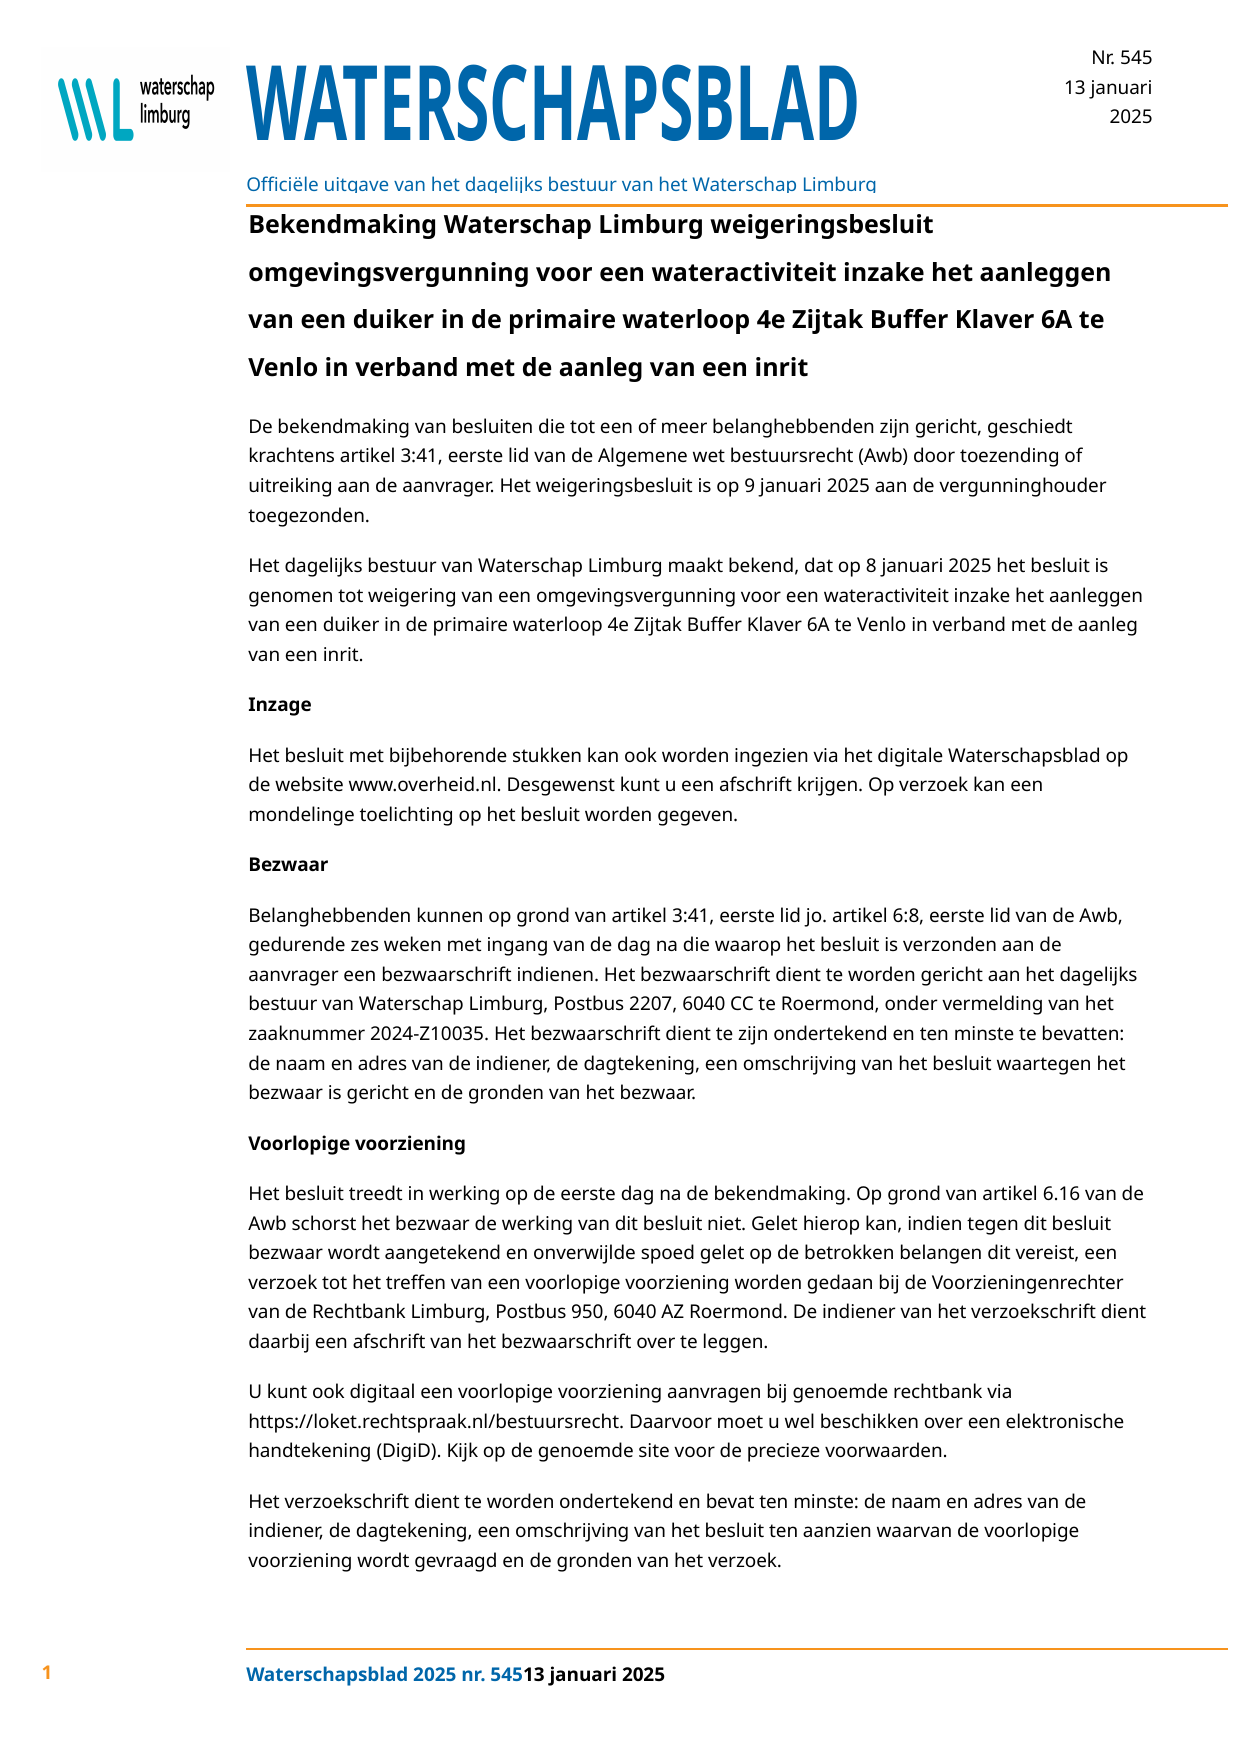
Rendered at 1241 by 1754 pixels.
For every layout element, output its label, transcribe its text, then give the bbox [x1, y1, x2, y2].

text Het besluit treedt in werking op de eerste dag na de bekendmaking. Op grond van artikel 6.16 van de Awb schorst het bezwaar de werking van dit besluit niet. Gelet hierop kan, indien tegen dit besluit bezwaar wordt aangetekend en onverwijlde spoed gelet op de betrokken belangen dit vereist, een verzoek tot het treffen van een voorlopige voorziening worden gedaan bij de Voorzieningenrechter van de Rechtbank Limburg, Postbus 950, 6040 AZ Roermond. De indiener van het verzoekschrift dient daarbij een afschrift van het bezwaarschrift over te leggen. [248, 1180, 1152, 1354]
text U kunt ook digitaal een voorlopige voorziening aanvragen bij genoemde rechtbank via https://loket.rechtspraak.nl/bestuursrecht. Daarvoor moet u wel beschikken over een elektronische handtekening (DigiD). Kijk op de genoemde site voor de precieze voorwaarden. [248, 1378, 1152, 1463]
text Belanghebbenden kunnen op grond van artikel 3:41, eerste lid jo. artikel 6:8, eerste lid van de Awb, gedurende zes weken met ingang van de dag na die waarop het besluit is verzonden aan de aanvrager een bezwaarschrift indienen. Het bezwaarschrift dient te worden gericht aan het dagelijks bestuur van Waterschap Limburg, Postbus 2207, 6040 CC te Roermond, onder vermelding van het zaaknummer 2024-Z10035. Het bezwaarschrift dient te zijn ondertekend en ten minste te bevatten: de naam en adres van de indiener, de dagtekening, een omschrijving van het besluit waartegen het bezwaar is gericht en de gronden van het bezwaar. [248, 902, 1152, 1105]
text Het besluit met bijbehorende stukken kan ook worden ingezien via het digitale Waterschapsblad op de website www.overheid.nl. Desgewenst kunt u een afschrift krijgen. Op verzoek kan een mondelinge toelichting op het besluit worden gegeven. [248, 742, 1152, 827]
text Voorlopige voorziening [248, 1130, 1152, 1156]
text Het verzoekschrift dient te worden ondertekend en bevat ten minste: de naam en adres van de indiener, de dagtekening, een omschrijving van het besluit ten aanzien waarvan de voorlopige voorziening wordt gevraagd en de gronden van het verzoek. [248, 1488, 1152, 1573]
text De bekendmaking van besluiten die tot een of meer belanghebbenden zijn gericht, geschiedt krachtens artikel 3:41, eerste lid van de Algemene wet bestuursrecht (Awb) door toezending of uitreiking aan de aanvrager. Het weigeringsbesluit is op 9 januari 2025 aan de vergunninghouder toegezonden. [248, 413, 1152, 528]
picture [41, 47, 231, 172]
text Bekendmaking Waterschap Limburg weigeringsbesluit omgevingsvergunning voor een wateractiviteit inzake het aanleggen van een duiker in de primaire waterloop 4e Zijtak Buffer Klaver 6A te Venlo in verband met de aanleg van een inrit [248, 207, 1152, 384]
text Bezwaar [248, 851, 1152, 877]
text Inzage [248, 691, 1152, 717]
text Het dagelijks bestuur van Waterschap Limburg maakt bekend, dat op 8 januari 2025 het besluit is genomen tot weigering van een omgevingsvergunning voor een wateractiviteit inzake het aanleggen van een duiker in de primaire waterloop 4e Zijtak Buffer Klaver 6A te Venlo in verband met de aanleg van een inrit. [248, 552, 1152, 667]
